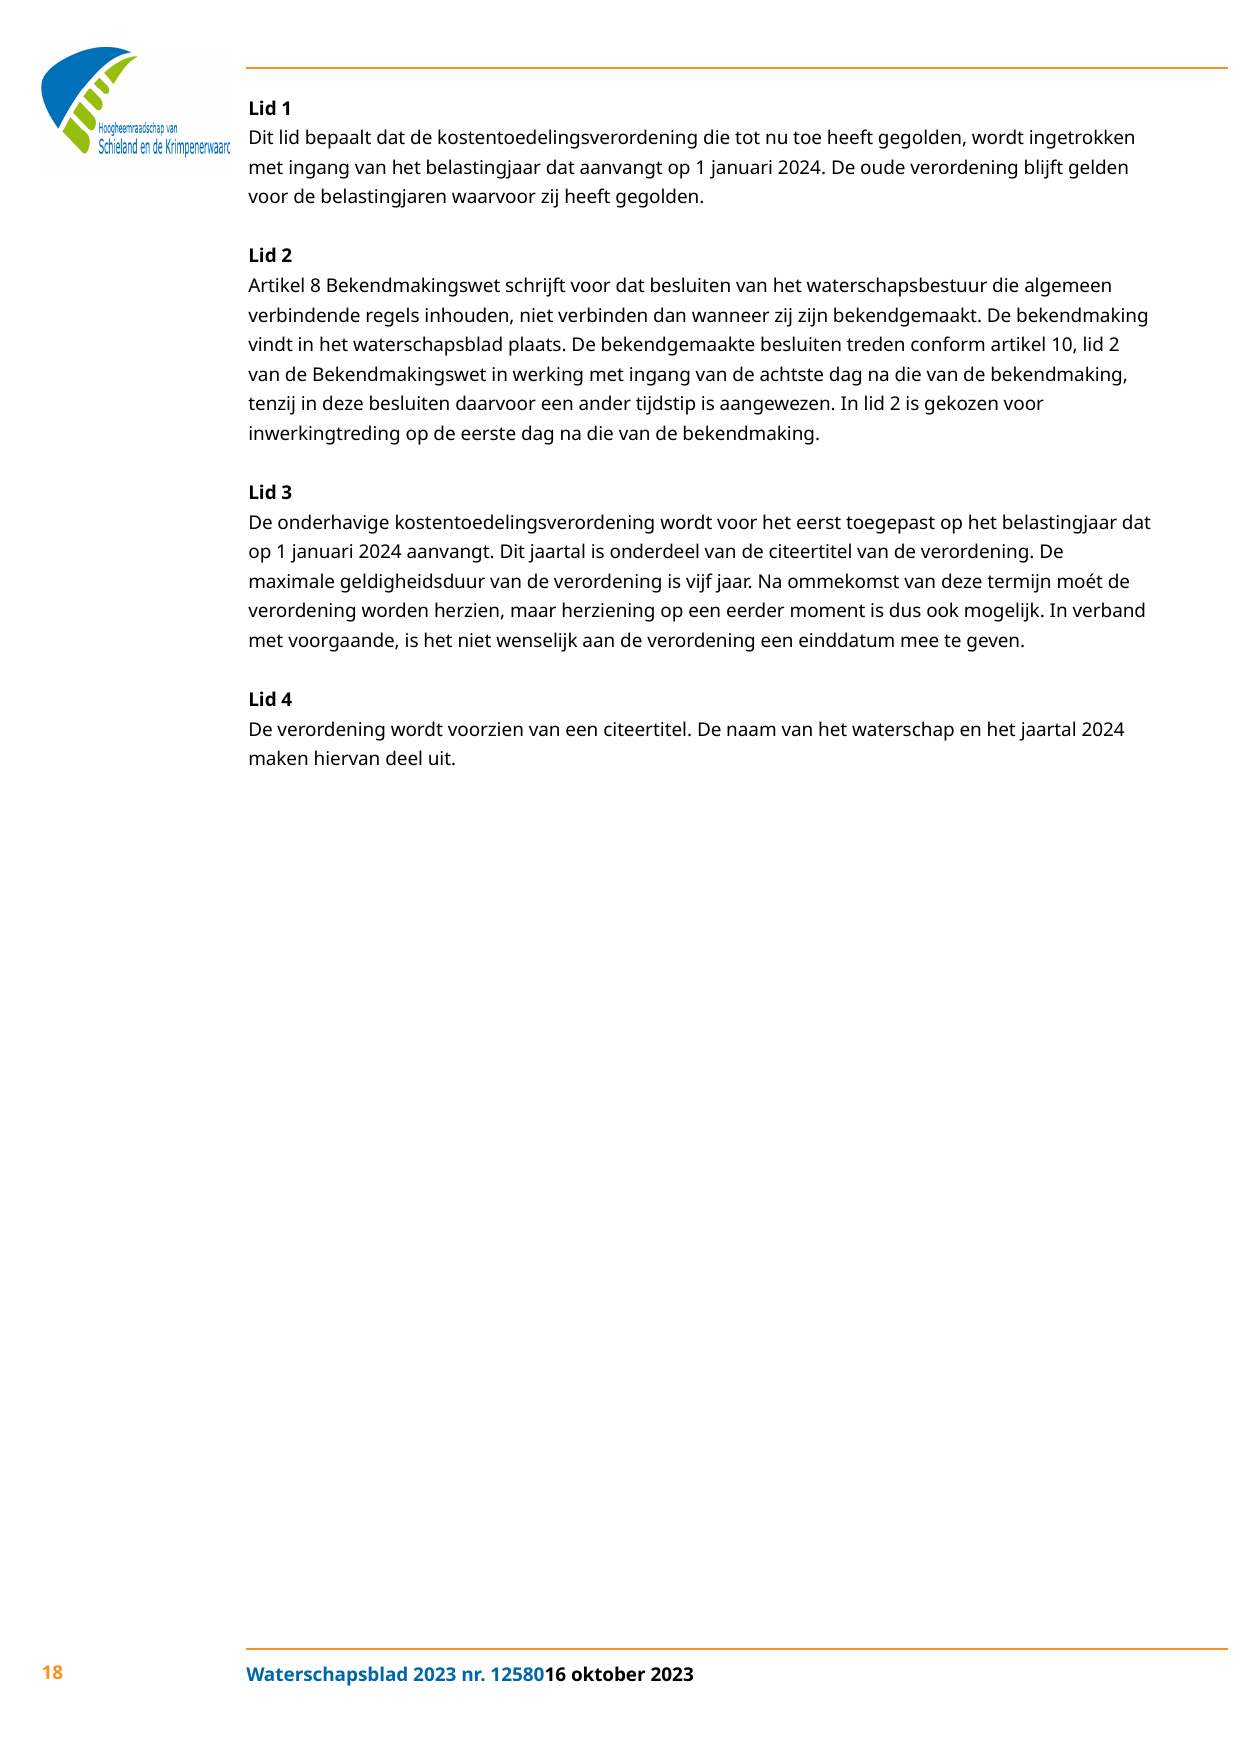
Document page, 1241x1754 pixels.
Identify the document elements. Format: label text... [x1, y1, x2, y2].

text Lid 2 [248, 243, 1152, 268]
text Dit lid bepaalt dat de kostentoedelingsverordening die tot nu toe heeft gegolden, wordt ingetrokken met ingang van het belastingjaar dat aanvangt op 1 januari 2024. De oude verordening blijft gelden voor de belastingjaren waarvoor zij heeft gegolden. [248, 124, 1152, 209]
text Lid 4 [248, 686, 1152, 712]
picture [41, 47, 231, 172]
text Artikel 8 Bekendmakingswet schrijft voor dat besluiten van het waterschapsbestuur die algemeen verbindende regels inhouden, niet verbinden dan wanneer zij zijn bekendgemaakt. De bekendmaking vindt in het waterschapsblad plaats. De bekendgemaakte besluiten treden conform artikel 10, lid 2 van de Bekendmakingswet in werking met ingang van de achtste dag na die van de bekendmaking, tenzij in deze besluiten daarvoor een ander tijdstip is aangewezen. In lid 2 is gekozen voor inwerkingtreding op de eerste dag na die van de bekendmaking. [248, 272, 1152, 446]
text Lid 3 [248, 479, 1152, 505]
text De onderhavige kostentoedelingsverordening wordt voor het eerst toegepast op het belastingjaar dat op 1 januari 2024 aanvangt. Dit jaartal is onderdeel van de citeertitel van de verordening. De maximale geldigheidsduur van de verordening is vijf jaar. Na ommekomst van deze termijn moét de verordening worden herzien, maar herziening op een eerder moment is dus ook mogelijk. In verband met voorgaande, is het niet wenselijk aan de verordening een einddatum mee te geven. [248, 509, 1152, 653]
text De verordening wordt voorzien van een citeertitel. De naam van het waterschap en het jaartal 2024 maken hiervan deel uit. [248, 716, 1152, 771]
text Lid 1 [248, 95, 1152, 121]
